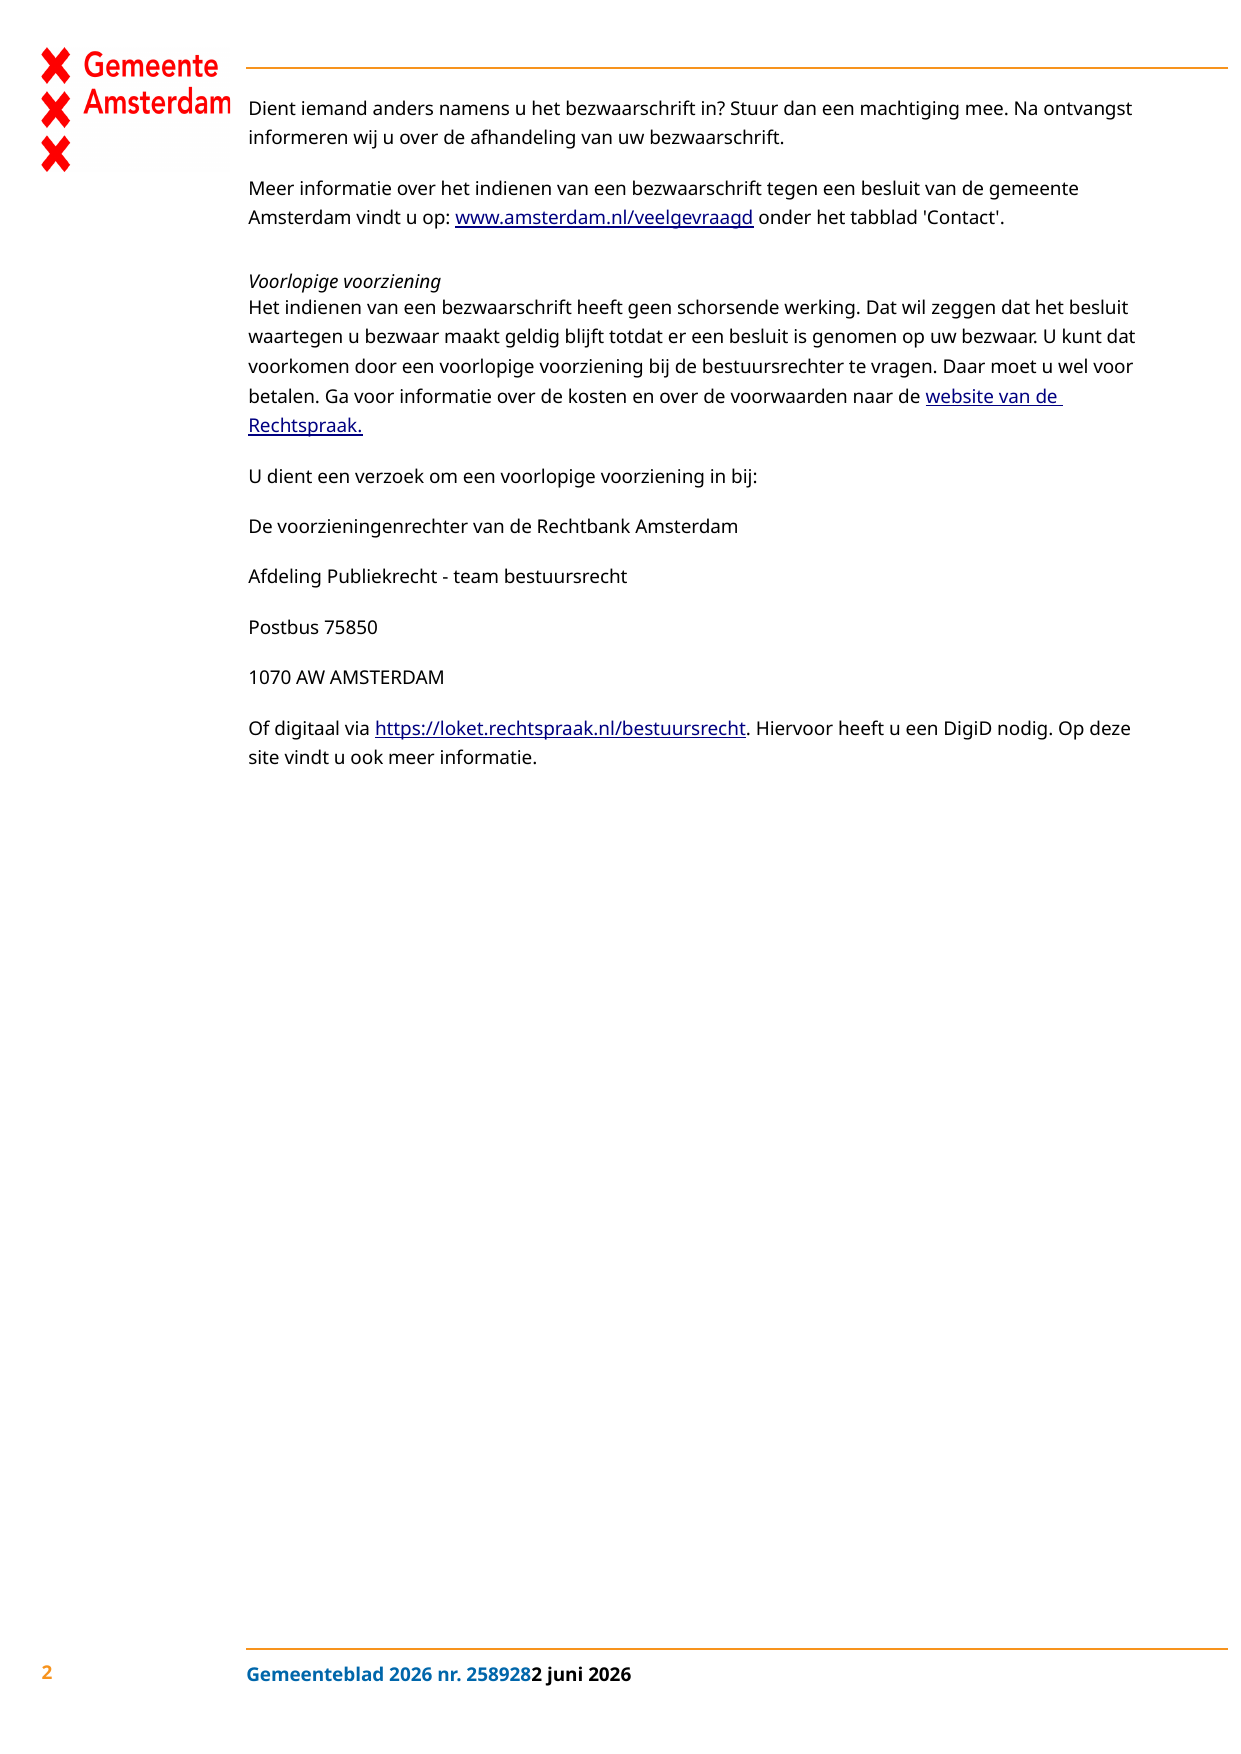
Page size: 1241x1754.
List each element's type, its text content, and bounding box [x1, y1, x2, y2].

text 1070 AW AMSTERDAM [248, 664, 1152, 690]
text U dient een verzoek om een voorlopige voorziening in bij: [248, 463, 1152, 488]
picture [41, 47, 231, 172]
text Of digitaal via https://loket.rechtspraak.nl/bestuursrecht. Hiervoor heeft u een DigiD nodig. Op deze site vindt u ook meer informatie. [248, 715, 1152, 770]
text De voorzieningenrechter van de Rechtbank Amsterdam [248, 513, 1152, 539]
text Het indienen van een bezwaarschrift heeft geen schorsende werking. Dat wil zeggen dat het besluit waartegen u bezwaar maakt geldig blijft totdat er een besluit is genomen op uw bezwaar. U kunt dat voorkomen door een voorlopige voorziening bij de bestuursrechter te vragen. Daar moet u wel voor betalen. Ga voor informatie over de kosten en over de voorwaarden naar de website van de Rechtspraak. [248, 294, 1152, 438]
text Meer informatie over het indienen van een bezwaarschrift tegen een besluit van de gemeente Amsterdam vindt u op: www.amsterdam.nl/veelgevraagd onder het tabblad 'Contact'. [248, 175, 1152, 230]
text Afdeling Publiekrecht - team bestuursrecht [248, 564, 1152, 589]
text Postbus 75850 [248, 614, 1152, 640]
text Voorlopige voorziening [248, 268, 1152, 294]
text Dient iemand anders namens u het bezwaarschrift in? Stuur dan een machtiging mee. Na ontvangst informeren wij u over de afhandeling van uw bezwaarschrift. [248, 95, 1152, 150]
